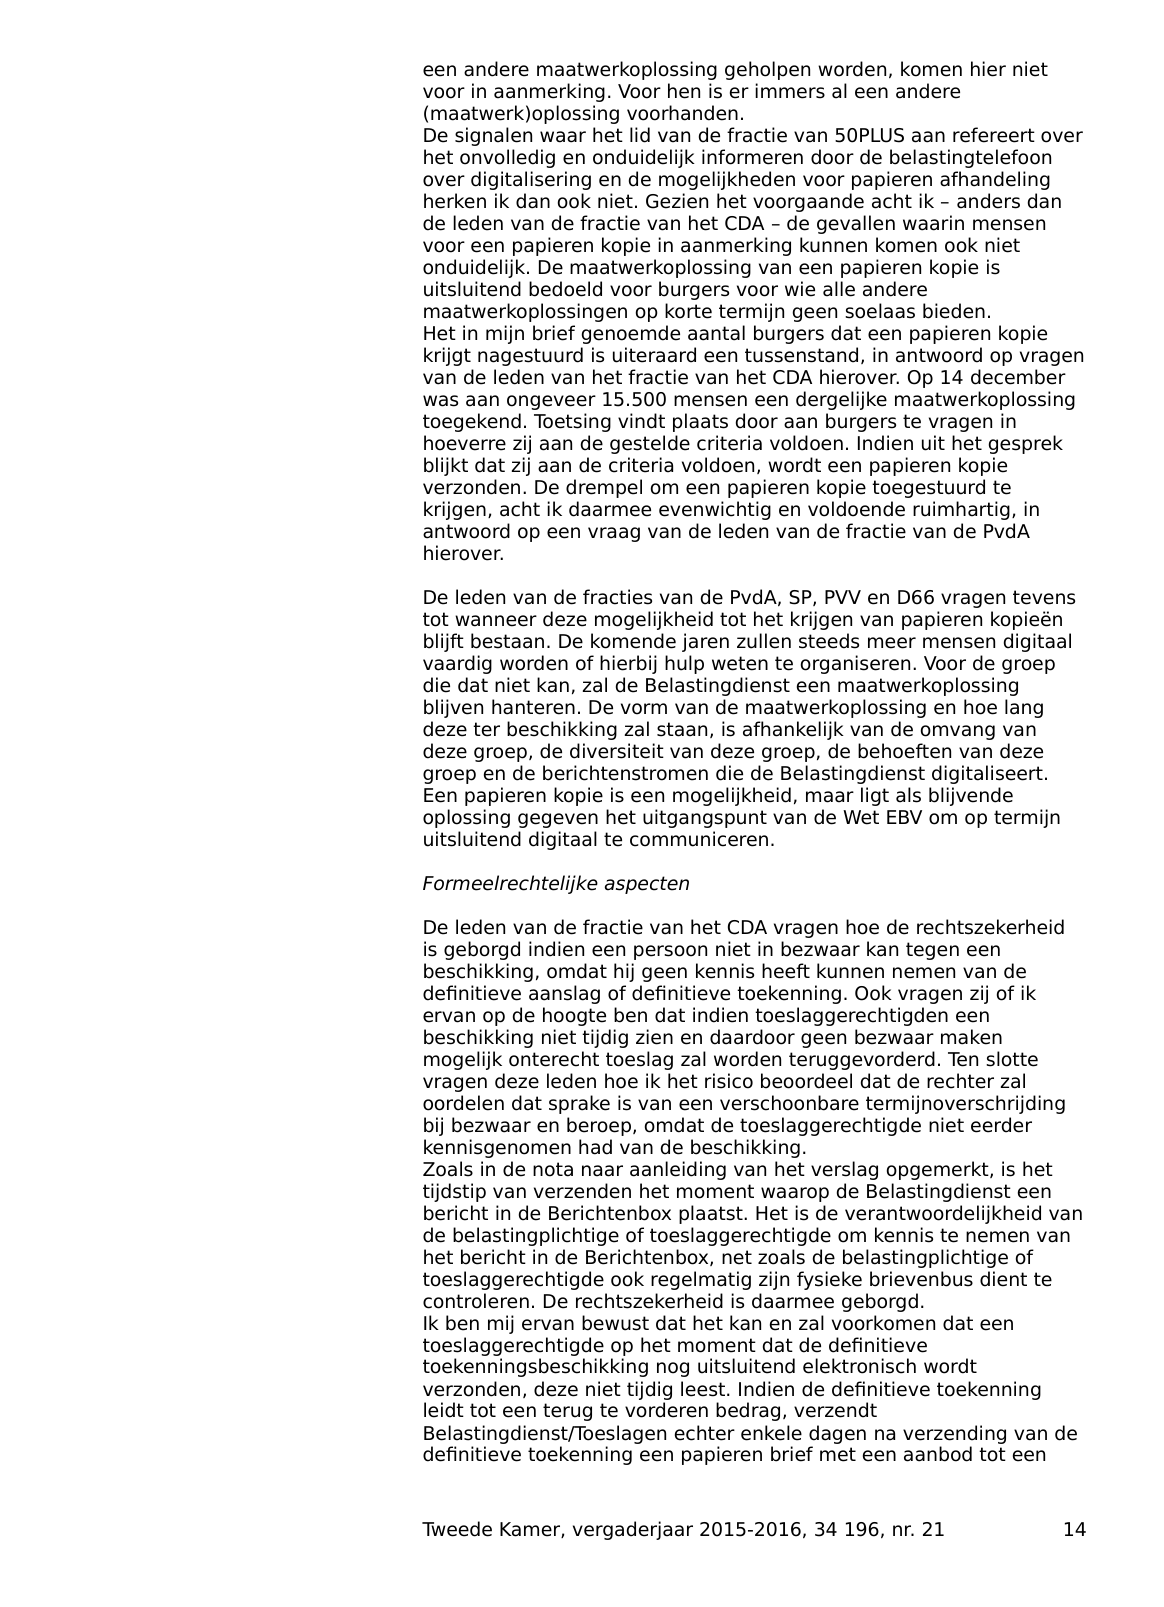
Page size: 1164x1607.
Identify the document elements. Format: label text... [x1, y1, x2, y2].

text een andere maatwerkoplossing geholpen worden, komen hier niet voor in aanmerking. Voor hen is er immers al een andere (maatwerk)oplossing voorhanden. [422, 59, 1087, 125]
text Ik ben mij ervan bewust dat het kan en zal voorkomen dat een toeslaggerechtigde op het moment dat de definitieve toekenningsbeschikking nog uitsluitend elektronisch wordt verzonden, deze niet tijdig leest. Indien de definitieve toekenning leidt tot een terug te vorderen bedrag, verzendt Belastingdienst/Toeslagen echter enkele dagen na verzending van de definitieve toekenning een papieren brief met een aanbod tot een [422, 1312, 1087, 1466]
text De leden van de fractie van het CDA vragen hoe de rechtszekerheid is geborgd indien een persoon niet in bezwaar kan tegen een beschikking, omdat hij geen kennis heeft kunnen nemen van de definitieve aanslag of definitieve toekenning. Ook vragen zij of ik ervan op de hoogte ben dat indien toeslaggerechtigden een beschikking niet tijdig zien en daardoor geen bezwaar maken mogelijk onterecht toeslag zal worden teruggevorderd. Ten slotte vragen deze leden hoe ik het risico beoordeel dat de rechter zal oordelen dat sprake is van een verschoonbare termijnoverschrijding bij bezwaar en beroep, omdat de toeslaggerechtigde niet eerder kennisgenomen had van de beschikking. [422, 917, 1087, 1159]
text De signalen waar het lid van de fractie van 50PLUS aan refereert over het onvolledig en onduidelijk informeren door de belastingtelefoon over digitalisering en de mogelijkheden voor papieren afhandeling herken ik dan ook niet. Gezien het voorgaande acht ik – anders dan de leden van de fractie van het CDA – de gevallen waarin mensen voor een papieren kopie in aanmerking kunnen komen ook niet onduidelijk. De maatwerkoplossing van een papieren kopie is uitsluitend bedoeld voor burgers voor wie alle andere maatwerkoplossingen op korte termijn geen soelaas bieden. [422, 125, 1087, 323]
subtitle Formeelrechtelijke aspecten [422, 873, 1087, 895]
text Zoals in de nota naar aanleiding van het verslag opgemerkt, is het tijdstip van verzenden het moment waarop de Belastingdienst een bericht in de Berichtenbox plaatst. Het is de verantwoordelijkheid van de belastingplichtige of toeslaggerechtigde om kennis te nemen van het bericht in de Berichtenbox, net zoals de belastingplichtige of toeslaggerechtigde ook regelmatig zijn fysieke brievenbus dient te controleren. De rechtszekerheid is daarmee geborgd. [422, 1159, 1087, 1312]
text De leden van de fracties van de PvdA, SP, PVV en D66 vragen tevens tot wanneer deze mogelijkheid tot het krijgen van papieren kopieën blijft bestaan. De komende jaren zullen steeds meer mensen digitaal vaardig worden of hierbij hulp weten te organiseren. Voor de groep die dat niet kan, zal de Belastingdienst een maatwerkoplossing blijven hanteren. De vorm van de maatwerkoplossing en hoe lang deze ter beschikking zal staan, is afhankelijk van de omvang van deze groep, de diversiteit van deze groep, de behoeften van deze groep en de berichtenstromen die de Belastingdienst digitaliseert. Een papieren kopie is een mogelijkheid, maar ligt als blijvende oplossing gegeven het uitgangspunt van de Wet EBV om op termijn uitsluitend digitaal te communiceren. [422, 587, 1087, 851]
text Het in mijn brief genoemde aantal burgers dat een papieren kopie krijgt nagestuurd is uiteraard een tussenstand, in antwoord op vragen van de leden van het fractie van het CDA hierover. Op 14 december was aan ongeveer 15.500 mensen een dergelijke maatwerkoplossing toegekend. Toetsing vindt plaats door aan burgers te vragen in hoeverre zij aan de gestelde criteria voldoen. Indien uit het gesprek blijkt dat zij aan de criteria voldoen, wordt een papieren kopie verzonden. De drempel om een papieren kopie toegestuurd te krijgen, acht ik daarmee evenwichtig en voldoende ruimhartig, in antwoord op een vraag van de leden van de fractie van de PvdA hierover. [422, 323, 1087, 564]
